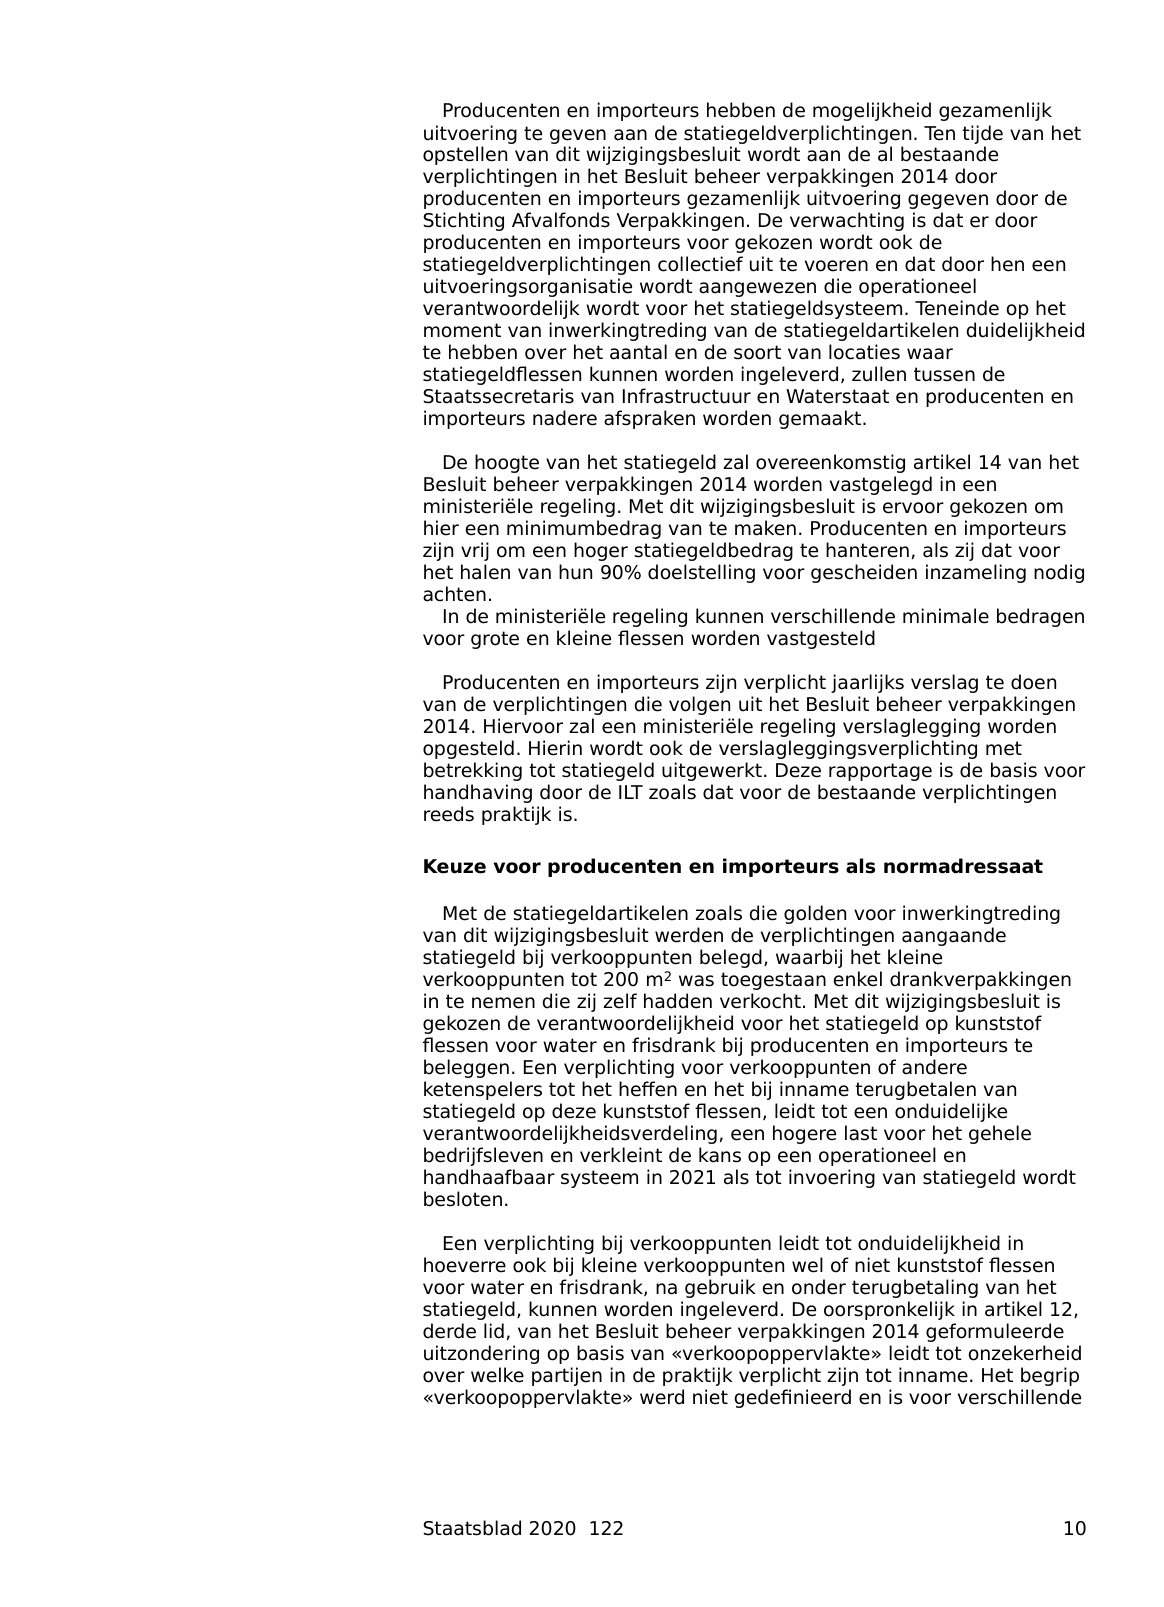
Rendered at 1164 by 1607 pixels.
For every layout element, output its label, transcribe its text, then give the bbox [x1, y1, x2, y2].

text In de ministeriële regeling kunnen verschillende minimale bedragen voor grote en kleine flessen worden vastgesteld [422, 606, 1087, 650]
text Een verplichting bij verkooppunten leidt tot onduidelijkheid in hoeverre ook bij kleine verkooppunten wel of niet kunststof flessen voor water en frisdrank, na gebruik en onder terugbetaling van het statiegeld, kunnen worden ingeleverd. De oorspronkelijk in artikel 12, derde lid, van het Besluit beheer verpakkingen 2014 geformuleerde uitzondering op basis van «verkoopoppervlakte» leidt tot onzekerheid over welke partijen in de praktijk verplicht zijn tot inname. Het begrip «verkoopoppervlakte» werd niet gedefinieerd en is voor verschillende [422, 1233, 1087, 1409]
text Met de statiegeldartikelen zoals die golden voor inwerkingtreding van dit wijzigingsbesluit werden de verplichtingen aangaande statiegeld bij verkooppunten belegd, waarbij het kleine verkooppunten tot 200 m2 was toegestaan enkel drankverpakkingen in te nemen die zij zelf hadden verkocht. Met dit wijzigingsbesluit is gekozen de verantwoordelijkheid voor het statiegeld op kunststof flessen voor water en frisdrank bij producenten en importeurs te beleggen. Een verplichting voor verkooppunten of andere ketenspelers tot het heffen en het bij inname terugbetalen van statiegeld op deze kunststof flessen, leidt tot een onduidelijke verantwoordelijkheidsverdeling, een hogere last voor het gehele bedrijfsleven en verkleint de kans op een operationeel en handhaafbaar systeem in 2021 als tot invoering van statiegeld wordt besloten. [422, 903, 1087, 1211]
text Producenten en importeurs zijn verplicht jaarlijks verslag te doen van de verplichtingen die volgen uit het Besluit beheer verpakkingen 2014. Hiervoor zal een ministeriële regeling verslaglegging worden opgesteld. Hierin wordt ook de verslagleggingsverplichting met betrekking tot statiegeld uitgewerkt. Deze rapportage is de basis voor handhaving door de ILT zoals dat voor de bestaande verplichtingen reeds praktijk is. [422, 672, 1087, 826]
text De hoogte van het statiegeld zal overeenkomstig artikel 14 van het Besluit beheer verpakkingen 2014 worden vastgelegd in een ministeriële regeling. Met dit wijzigingsbesluit is ervoor gekozen om hier een minimumbedrag van te maken. Producenten en importeurs zijn vrij om een hoger statiegeldbedrag te hanteren, als zij dat voor het halen van hun 90% doelstelling voor gescheiden inzameling nodig achten. [422, 452, 1087, 606]
text Producenten en importeurs hebben de mogelijkheid gezamenlijk uitvoering te geven aan de statiegeldverplichtingen. Ten tijde van het opstellen van dit wijzigingsbesluit wordt aan de al bestaande verplichtingen in het Besluit beheer verpakkingen 2014 door producenten en importeurs gezamenlijk uitvoering gegeven door de Stichting Afvalfonds Verpakkingen. De verwachting is dat er door producenten en importeurs voor gekozen wordt ook de statiegeldverplichtingen collectief uit te voeren en dat door hen een uitvoeringsorganisatie wordt aangewezen die operationeel verantwoordelijk wordt voor het statiegeldsysteem. Teneinde op het moment van inwerkingtreding van de statiegeldartikelen duidelijkheid te hebben over het aantal en de soort van locaties waar statiegeldflessen kunnen worden ingeleverd, zullen tussen de Staatssecretaris van Infrastructuur en Waterstaat en producenten en importeurs nadere afspraken worden gemaakt. [422, 100, 1087, 430]
subtitle Keuze voor producenten en importeurs als normadressaat [422, 856, 1087, 878]
